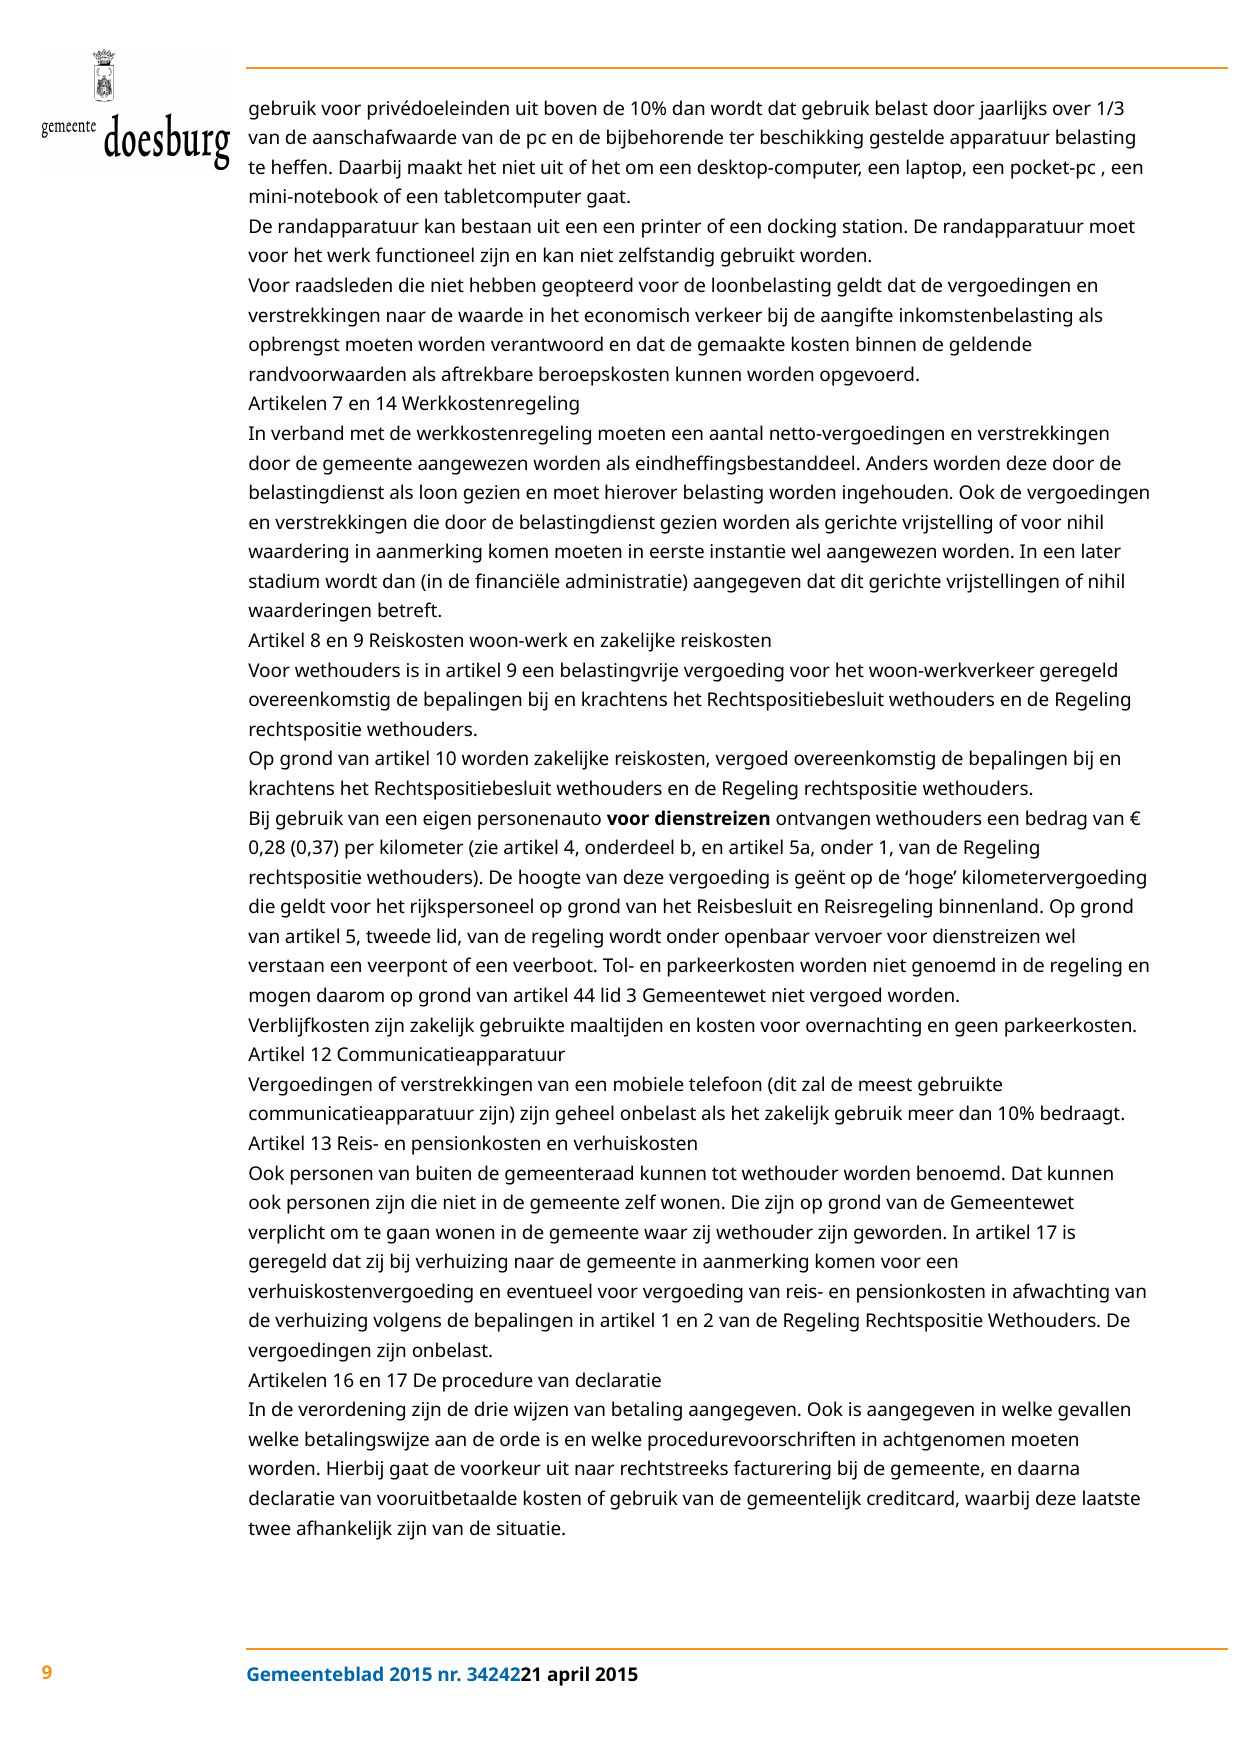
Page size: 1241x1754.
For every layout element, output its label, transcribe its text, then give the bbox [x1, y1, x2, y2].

picture [41, 47, 231, 172]
text Verblijfkosten zijn zakelijk gebruikte maaltijden en kosten voor overnachting en geen parkeerkosten. [248, 1012, 1152, 1038]
text Artikel 8 en 9 Reiskosten woon-werk en zakelijke reiskosten [248, 627, 1152, 653]
text In verband met de werkkostenregeling moeten een aantal netto-vergoedingen en verstrekkingen door de gemeente aangewezen worden als eindheffingsbestanddeel. Anders worden deze door de belastingdienst als loon gezien en moet hierover belasting worden ingehouden. Ook de vergoedingen en verstrekkingen die door de belastingdienst gezien worden als gerichte vrijstelling of voor nihil waardering in aanmerking komen moeten in eerste instantie wel aangewezen worden. In een later stadium wordt dan (in de financiële administratie) aangegeven dat dit gerichte vrijstellingen of nihil waarderingen betreft. [248, 420, 1152, 623]
text Ook personen van buiten de gemeenteraad kunnen tot wethouder worden benoemd. Dat kunnen ook personen zijn die niet in de gemeente zelf wonen. Die zijn op grond van de Gemeentewet verplicht om te gaan wonen in de gemeente waar zij wethouder zijn geworden. In artikel 17 is geregeld dat zij bij verhuizing naar de gemeente in aanmerking komen voor een verhuiskostenvergoeding en eventueel voor vergoeding van reis- en pensionkosten in afwachting van de verhuizing volgens de bepalingen in artikel 1 en 2 van de Regeling Rechtspositie Wethouders. De vergoedingen zijn onbelast. [248, 1160, 1152, 1363]
text Op grond van artikel 10 worden zakelijke reiskosten, vergoed overeenkomstig de bepalingen bij en krachtens het Rechtspositiebesluit wethouders en de Regeling rechtspositie wethouders. [248, 746, 1152, 801]
text In de verordening zijn de drie wijzen van betaling aangegeven. Ook is aangegeven in welke gevallen welke betalingswijze aan de orde is en welke procedurevoorschriften in achtgenomen moeten worden. Hierbij gaat de voorkeur uit naar rechtstreeks facturering bij de gemeente, en daarna declaratie van vooruitbetaalde kosten of gebruik van de gemeentelijk creditcard, waarbij deze laatste twee afhankelijk zijn van de situatie. [248, 1396, 1152, 1541]
text Artikel 12 Communicatieapparatuur [248, 1041, 1152, 1067]
text gebruik voor privédoeleinden uit boven de 10% dan wordt dat gebruik belast door jaarlijks over 1/3 van de aanschafwaarde van de pc en de bijbehorende ter beschikking gestelde apparatuur belasting te heffen. Daarbij maakt het niet uit of het om een desktop-computer, een laptop, een pocket-pc , een mini-notebook of een tabletcomputer gaat. [248, 95, 1152, 209]
text Artikel 13 Reis- en pensionkosten en verhuiskosten [248, 1130, 1152, 1156]
text Voor wethouders is in artikel 9 een belastingvrije vergoeding voor het woon-werkverkeer geregeld overeenkomstig de bepalingen bij en krachtens het Rechtspositiebesluit wethouders en de Regeling rechtspositie wethouders. [248, 657, 1152, 742]
text Bij gebruik van een eigen personenauto voor dienstreizen ontvangen wethouders een bedrag van € 0,28 (0,37) per kilometer (zie artikel 4, onderdeel b, en artikel 5a, onder 1, van de Regeling rechtspositie wethouders). De hoogte van deze vergoeding is geënt op de ‘hoge’ kilometervergoeding die geldt voor het rijkspersoneel op grond van het Reisbesluit en Reisregeling binnenland. Op grond van artikel 5, tweede lid, van de regeling wordt onder openbaar vervoer voor dienstreizen wel verstaan een veerpont of een veerboot. Tol- en parkeerkosten worden niet genoemd in de regeling en mogen daarom op grond van artikel 44 lid 3 Gemeentewet niet vergoed worden. [248, 805, 1152, 1008]
text Voor raadsleden die niet hebben geopteerd voor de loonbelasting geldt dat de vergoedingen en verstrekkingen naar de waarde in het economisch verkeer bij de aangifte inkomstenbelasting als opbrengst moeten worden verantwoord en dat de gemaakte kosten binnen de geldende randvoorwaarden als aftrekbare beroepskosten kunnen worden opgevoerd. [248, 272, 1152, 387]
text Artikelen 7 en 14 Werkkostenregeling [248, 391, 1152, 416]
text Artikelen 16 en 17 De procedure van declaratie [248, 1367, 1152, 1393]
text De randapparatuur kan bestaan uit een een printer of een docking station. De randapparatuur moet voor het werk functioneel zijn en kan niet zelfstandig gebruikt worden. [248, 213, 1152, 268]
text Vergoedingen of verstrekkingen van een mobiele telefoon (dit zal de meest gebruikte communicatieapparatuur zijn) zijn geheel onbelast als het zakelijk gebruik meer dan 10% bedraagt. [248, 1071, 1152, 1126]
